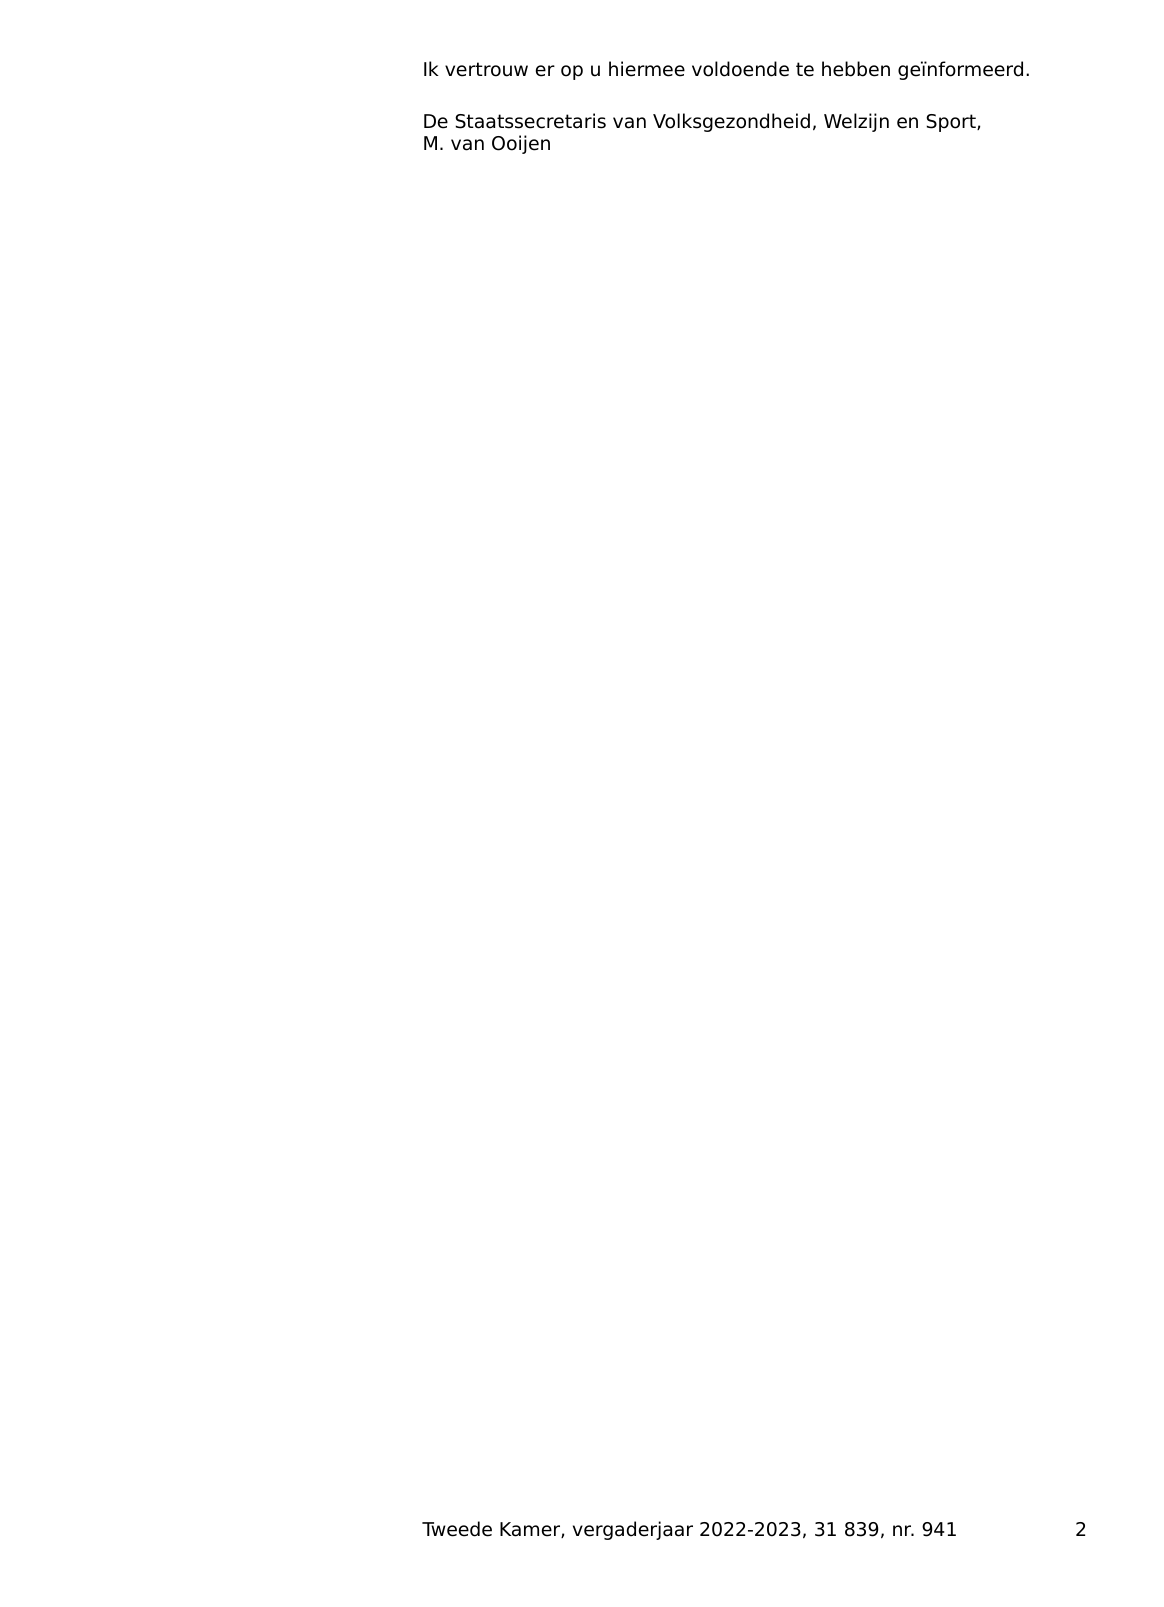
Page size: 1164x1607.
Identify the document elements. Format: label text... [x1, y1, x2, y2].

text Ik vertrouw er op u hiermee voldoende te hebben geïnformeerd. [422, 59, 1087, 81]
text De Staatssecretaris van Volksgezondheid, Welzijn en Sport, M. van Ooijen [422, 111, 1087, 155]
